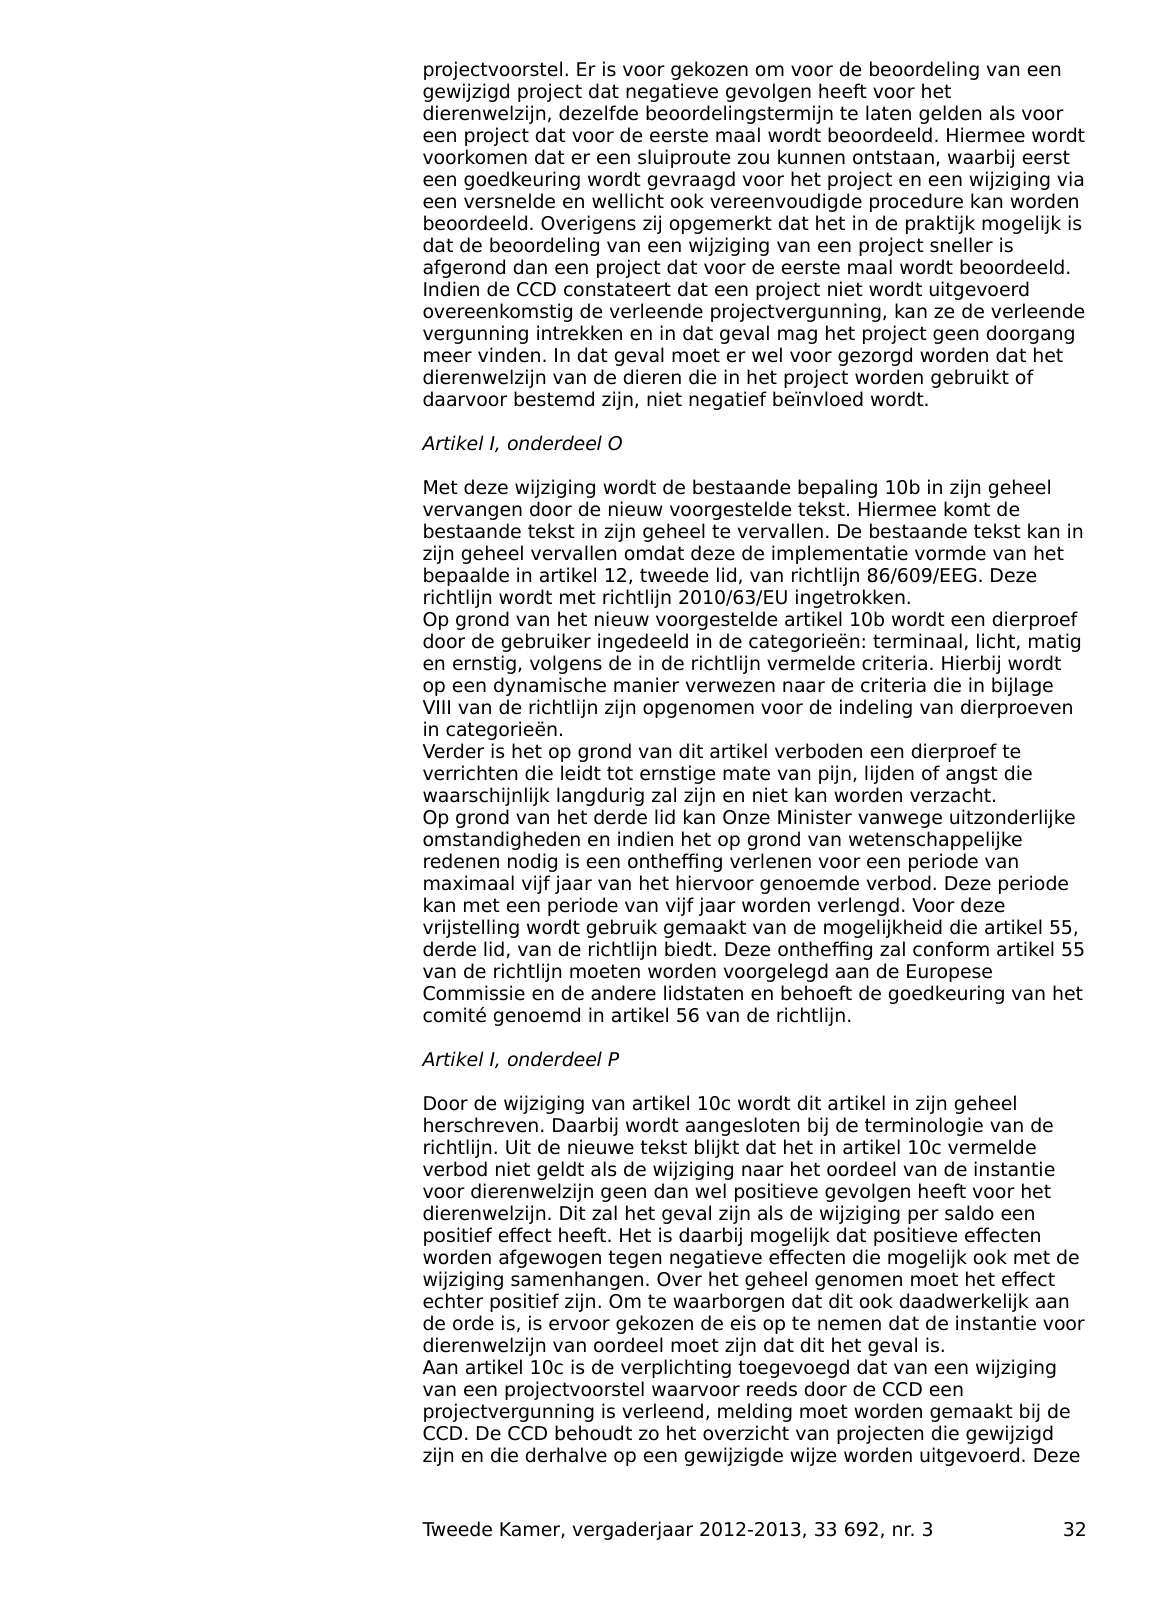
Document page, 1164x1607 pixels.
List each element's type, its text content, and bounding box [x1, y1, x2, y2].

subtitle Artikel I, onderdeel P [422, 1049, 1087, 1071]
text projectvoorstel. Er is voor gekozen om voor de beoordeling van een gewijzigd project dat negatieve gevolgen heeft voor het dierenwelzijn, dezelfde beoordelingstermijn te laten gelden als voor een project dat voor de eerste maal wordt beoordeeld. Hiermee wordt voorkomen dat er een sluiproute zou kunnen ontstaan, waarbij eerst een goedkeuring wordt gevraagd voor het project en een wijziging via een versnelde en wellicht ook vereenvoudigde procedure kan worden beoordeeld. Overigens zij opgemerkt dat het in de praktijk mogelijk is dat de beoordeling van een wijziging van een project sneller is afgerond dan een project dat voor de eerste maal wordt beoordeeld. Indien de CCD constateert dat een project niet wordt uitgevoerd overeenkomstig de verleende projectvergunning, kan ze de verleende vergunning intrekken en in dat geval mag het project geen doorgang meer vinden. In dat geval moet er wel voor gezorgd worden dat het dierenwelzijn van de dieren die in het project worden gebruikt of daarvoor bestemd zijn, niet negatief beïnvloed wordt. [422, 59, 1087, 411]
text Aan artikel 10c is de verplichting toegevoegd dat van een wijziging van een projectvoorstel waarvoor reeds door de CCD een projectvergunning is verleend, melding moet worden gemaakt bij de CCD. De CCD behoudt zo het overzicht van projecten die gewijzigd zijn en die derhalve op een gewijzigde wijze worden uitgevoerd. Deze [422, 1357, 1087, 1467]
text Met deze wijziging wordt de bestaande bepaling 10b in zijn geheel vervangen door de nieuw voorgestelde tekst. Hiermee komt de bestaande tekst in zijn geheel te vervallen. De bestaande tekst kan in zijn geheel vervallen omdat deze de implementatie vormde van het bepaalde in artikel 12, tweede lid, van richtlijn 86/609/EEG. Deze richtlijn wordt met richtlijn 2010/63/EU ingetrokken. [422, 477, 1087, 609]
text Door de wijziging van artikel 10c wordt dit artikel in zijn geheel herschreven. Daarbij wordt aangesloten bij de terminologie van de richtlijn. Uit de nieuwe tekst blijkt dat het in artikel 10c vermelde verbod niet geldt als de wijziging naar het oordeel van de instantie voor dierenwelzijn geen dan wel positieve gevolgen heeft voor het dierenwelzijn. Dit zal het geval zijn als de wijziging per saldo een positief effect heeft. Het is daarbij mogelijk dat positieve effecten worden afgewogen tegen negatieve effecten die mogelijk ook met de wijziging samenhangen. Over het geheel genomen moet het effect echter positief zijn. Om te waarborgen dat dit ook daadwerkelijk aan de orde is, is ervoor gekozen de eis op te nemen dat de instantie voor dierenwelzijn van oordeel moet zijn dat dit het geval is. [422, 1093, 1087, 1357]
text Op grond van het derde lid kan Onze Minister vanwege uitzonderlijke omstandigheden en indien het op grond van wetenschappelijke redenen nodig is een ontheffing verlenen voor een periode van maximaal vijf jaar van het hiervoor genoemde verbod. Deze periode kan met een periode van vijf jaar worden verlengd. Voor deze vrijstelling wordt gebruik gemaakt van de mogelijkheid die artikel 55, derde lid, van de richtlijn biedt. Deze ontheffing zal conform artikel 55 van de richtlijn moeten worden voorgelegd aan de Europese Commissie en de andere lidstaten en behoeft de goedkeuring van het comité genoemd in artikel 56 van de richtlijn. [422, 807, 1087, 1027]
subtitle Artikel I, onderdeel O [422, 433, 1087, 455]
text Verder is het op grond van dit artikel verboden een dierproef te verrichten die leidt tot ernstige mate van pijn, lijden of angst die waarschijnlijk langdurig zal zijn en niet kan worden verzacht. [422, 741, 1087, 807]
text Op grond van het nieuw voorgestelde artikel 10b wordt een dierproef door de gebruiker ingedeeld in de categorieën: terminaal, licht, matig en ernstig, volgens de in de richtlijn vermelde criteria. Hierbij wordt op een dynamische manier verwezen naar de criteria die in bijlage VIII van de richtlijn zijn opgenomen voor de indeling van dierproeven in categorieën. [422, 609, 1087, 741]
